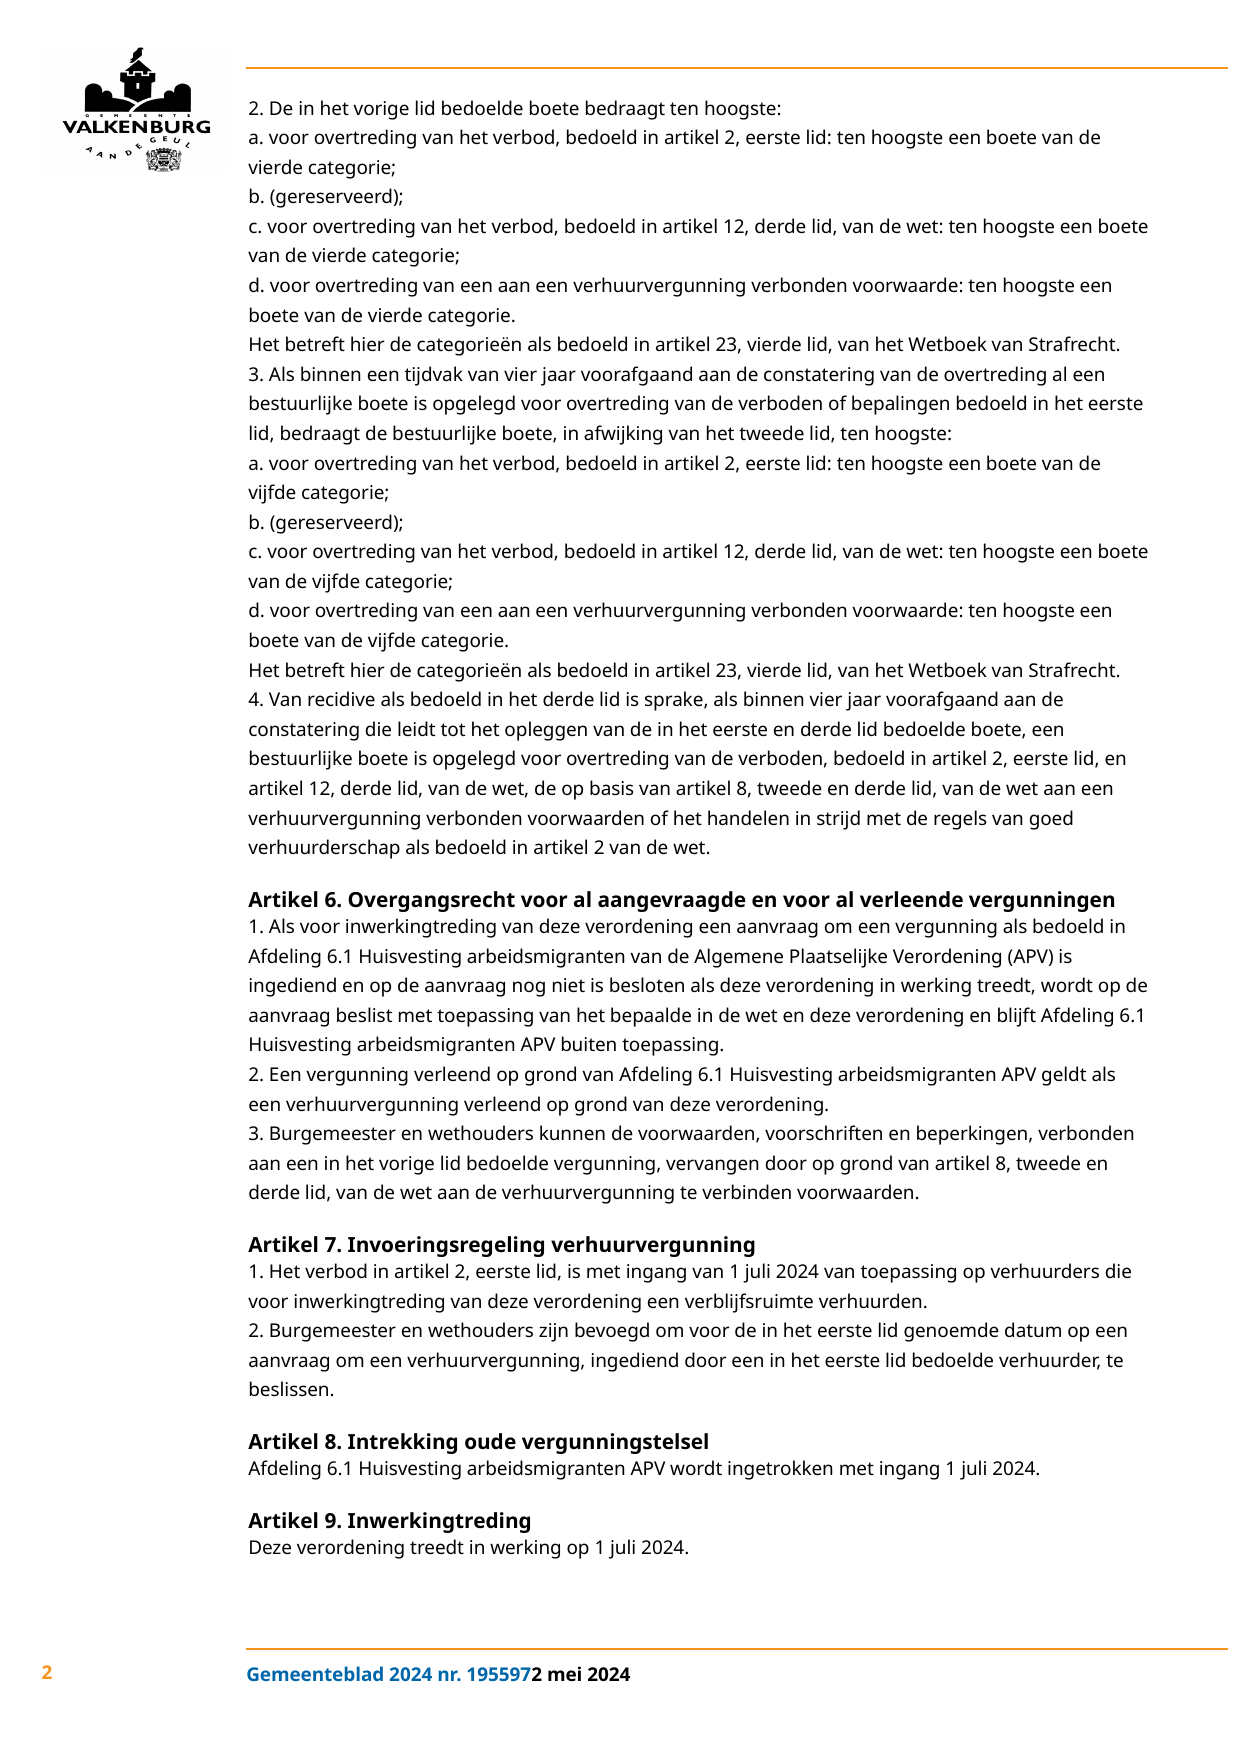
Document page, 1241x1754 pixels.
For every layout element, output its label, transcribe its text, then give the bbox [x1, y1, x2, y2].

text 3. Burgemeester en wethouders kunnen de voorwaarden, voorschriften en beperkingen, verbonden aan een in het vorige lid bedoelde vergunning, vervangen door op grond van artikel 8, tweede en derde lid, van de wet aan de verhuurvergunning te verbinden voorwaarden. [248, 1120, 1152, 1205]
text 1. Als voor inwerkingtreding van deze verordening een aanvraag om een vergunning als bedoeld in Afdeling 6.1 Huisvesting arbeidsmigranten van de Algemene Plaatselijke Verordening (APV) is ingediend en op de aanvraag nog niet is besloten als deze verordening in werking treedt, wordt op de aanvraag beslist met toepassing van het bepaalde in de wet en deze verordening en blijft Afdeling 6.1 Huisvesting arbeidsmigranten APV buiten toepassing. [248, 913, 1152, 1057]
text Artikel 8. Intrekking oude vergunningstelsel [248, 1427, 1152, 1456]
text a. voor overtreding van het verbod, bedoeld in artikel 2, eerste lid: ten hoogste een boete van de vijfde categorie; [248, 450, 1152, 505]
text 3. Als binnen een tijdvak van vier jaar voorafgaand aan de constatering van de overtreding al een bestuurlijke boete is opgelegd voor overtreding van de verboden of bepalingen bedoeld in het eerste lid, bedraagt de bestuurlijke boete, in afwijking van het tweede lid, ten hoogste: [248, 361, 1152, 446]
text b. (gereserveerd); [248, 509, 1152, 535]
picture [41, 47, 231, 172]
text Artikel 6. Overgangsrecht voor al aangevraagde en voor al verleende vergunningen [248, 885, 1152, 913]
text b. (gereserveerd); [248, 183, 1152, 209]
text Het betreft hier de categorieën als bedoeld in artikel 23, vierde lid, van het Wetboek van Strafrecht. [248, 331, 1152, 357]
text Artikel 9. Inwerkingtreding [248, 1506, 1152, 1534]
text Het betreft hier de categorieën als bedoeld in artikel 23, vierde lid, van het Wetboek van Strafrecht. [248, 657, 1152, 683]
text c. voor overtreding van het verbod, bedoeld in artikel 12, derde lid, van de wet: ten hoogste een boete van de vierde categorie; [248, 213, 1152, 268]
text 2. Burgemeester en wethouders zijn bevoegd om voor de in het eerste lid genoemde datum op een aanvraag om een verhuurvergunning, ingediend door een in het eerste lid bedoelde verhuurder, te beslissen. [248, 1317, 1152, 1402]
text 2. De in het vorige lid bedoelde boete bedraagt ten hoogste: [248, 95, 1152, 121]
text 1. Het verbod in artikel 2, eerste lid, is met ingang van 1 juli 2024 van toepassing op verhuurders die voor inwerkingtreding van deze verordening een verblijfsruimte verhuurden. [248, 1258, 1152, 1314]
text Afdeling 6.1 Huisvesting arbeidsmigranten APV wordt ingetrokken met ingang 1 juli 2024. [248, 1456, 1152, 1481]
text Artikel 7. Invoeringsregeling verhuurvergunning [248, 1230, 1152, 1258]
text 4. Van recidive als bedoeld in het derde lid is sprake, als binnen vier jaar voorafgaand aan de constatering die leidt tot het opleggen van de in het eerste en derde lid bedoelde boete, een bestuurlijke boete is opgelegd voor overtreding van de verboden, bedoeld in artikel 2, eerste lid, en artikel 12, derde lid, van de wet, de op basis van artikel 8, tweede en derde lid, van de wet aan een verhuurvergunning verbonden voorwaarden of het handelen in strijd met de regels van goed verhuurderschap als bedoeld in artikel 2 van de wet. [248, 686, 1152, 860]
text Deze verordening treedt in werking op 1 juli 2024. [248, 1534, 1152, 1560]
text d. voor overtreding van een aan een verhuurvergunning verbonden voorwaarde: ten hoogste een boete van de vierde categorie. [248, 272, 1152, 328]
text a. voor overtreding van het verbod, bedoeld in artikel 2, eerste lid: ten hoogste een boete van de vierde categorie; [248, 124, 1152, 180]
text c. voor overtreding van het verbod, bedoeld in artikel 12, derde lid, van de wet: ten hoogste een boete van de vijfde categorie; [248, 538, 1152, 594]
text d. voor overtreding van een aan een verhuurvergunning verbonden voorwaarde: ten hoogste een boete van de vijfde categorie. [248, 598, 1152, 653]
text 2. Een vergunning verleend op grond van Afdeling 6.1 Huisvesting arbeidsmigranten APV geldt als een verhuurvergunning verleend op grond van deze verordening. [248, 1061, 1152, 1116]
